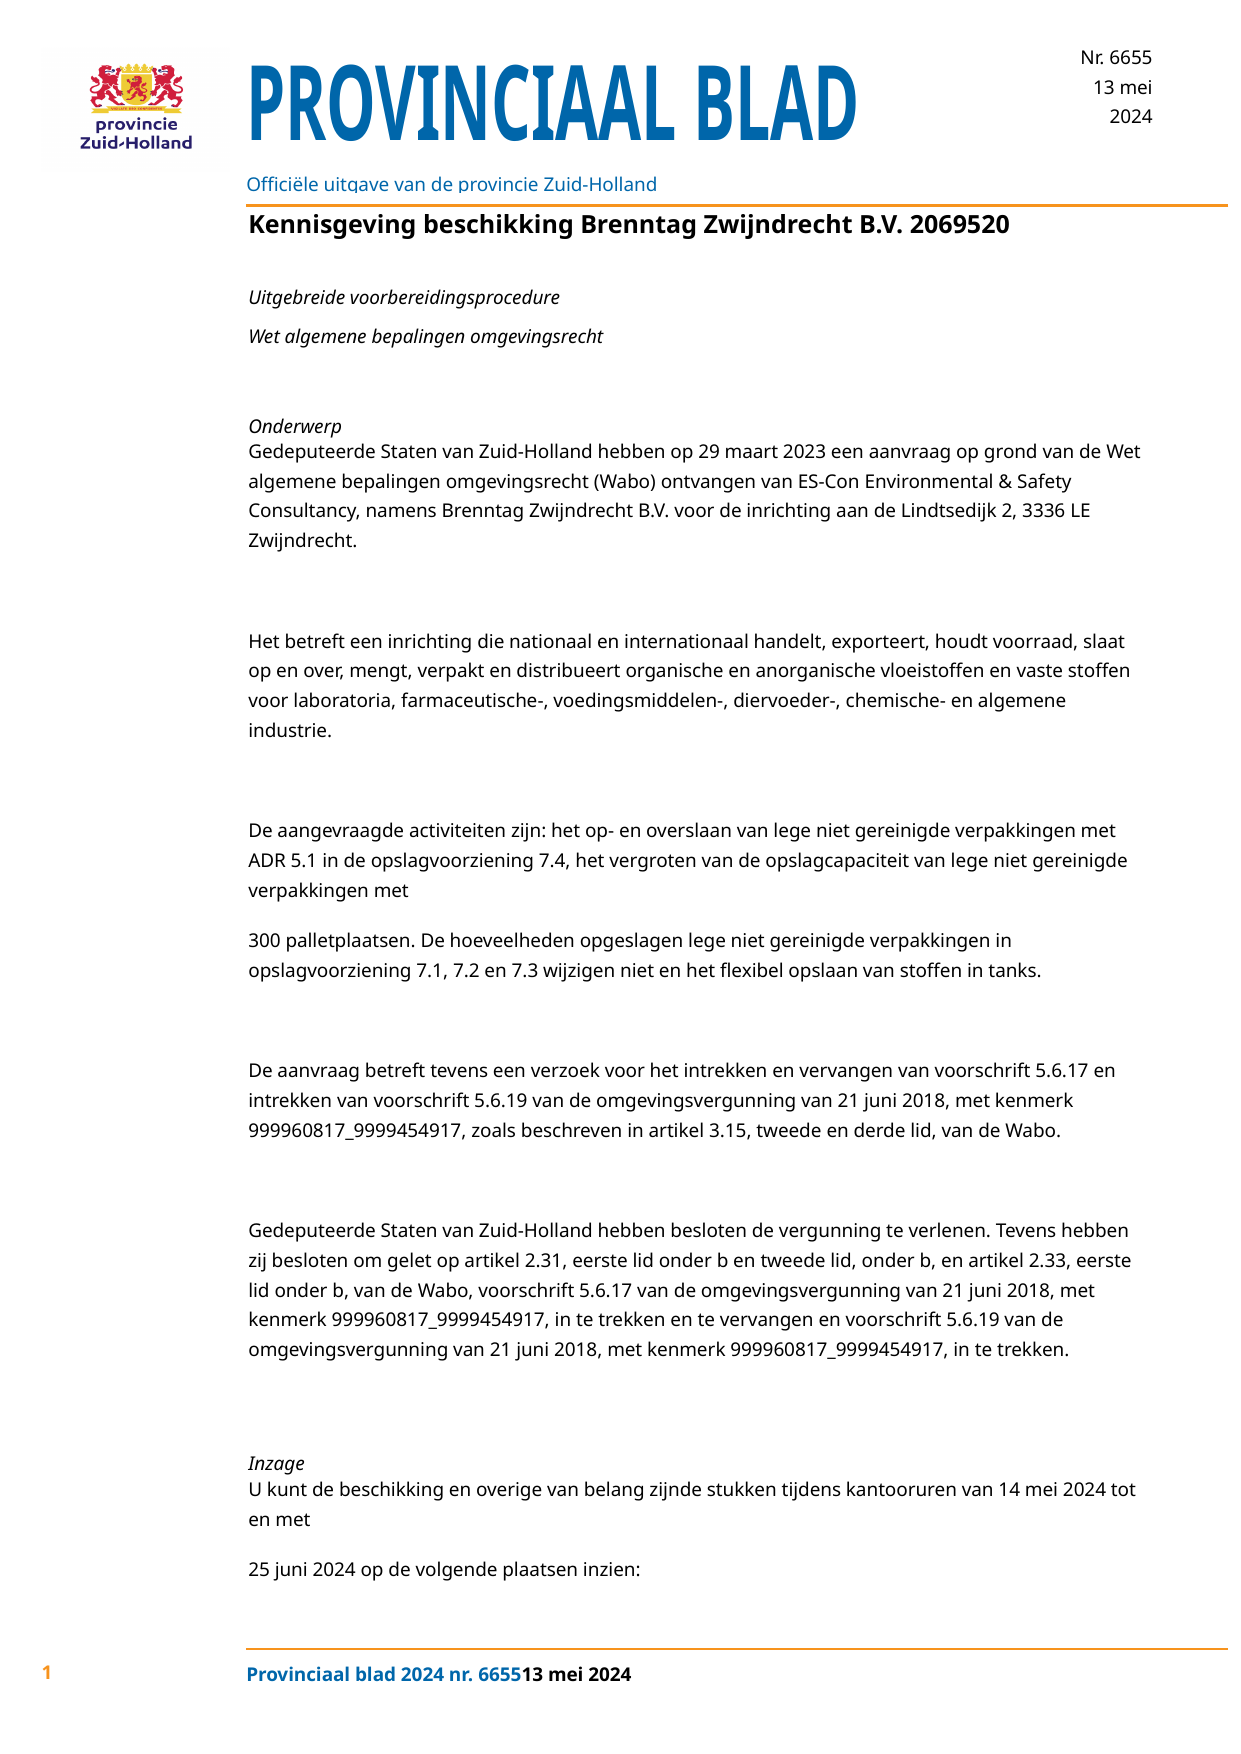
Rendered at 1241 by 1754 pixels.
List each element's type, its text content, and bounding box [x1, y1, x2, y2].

text Uitgebreide voorbereidingsprocedure [248, 284, 1152, 309]
text De aanvraag betreft tevens een verzoek voor het intrekken en vervangen van voorschrift 5.6.17 en intrekken van voorschrift 5.6.19 van de omgevingsvergunning van 21 juni 2018, met kenmerk 999960817_9999454917, zoals beschreven in artikel 3.15, tweede en derde lid, van de Wabo. [248, 1058, 1152, 1143]
text Gedeputeerde Staten van Zuid-Holland hebben besloten de vergunning te verlenen. Tevens hebben zij besloten om gelet op artikel 2.31, eerste lid onder b en tweede lid, onder b, en artikel 2.33, eerste lid onder b, van de Wabo, voorschrift 5.6.17 van de omgevingsvergunning van 21 juni 2018, met kenmerk 999960817_9999454917, in te trekken en te vervangen en voorschrift 5.6.19 van de omgevingsvergunning van 21 juni 2018, met kenmerk 999960817_9999454917, in te trekken. [248, 1218, 1152, 1362]
text 25 juni 2024 op de volgende plaatsen inzien: [248, 1556, 1152, 1582]
text Wet algemene bepalingen omgevingsrecht [248, 323, 1152, 349]
text Kennisgeving beschikking Brenntag Zwijndrecht B.V. 2069520 [248, 207, 1152, 241]
text Het betreft een inrichting die nationaal en internationaal handelt, exporteert, houdt voorraad, slaat op en over, mengt, verpakt en distribueert organische en anorganische vloeistoffen en vaste stoffen voor laboratoria, farmaceutische-, voedingsmiddelen-, diervoeder-, chemische- en algemene industrie. [248, 628, 1152, 743]
picture [41, 47, 231, 172]
text Inzage [248, 1450, 1152, 1476]
text Onderwerp [248, 413, 1152, 438]
text U kunt de beschikking en overige van belang zijnde stukken tijdens kantooruren van 14 mei 2024 tot en met [248, 1476, 1152, 1531]
text De aangevraagde activiteiten zijn: het op- en overslaan van lege niet gereinigde verpakkingen met ADR 5.1 in de opslagvoorziening 7.4, het vergroten van de opslagcapaciteit van lege niet gereinigde verpakkingen met [248, 818, 1152, 903]
text 300 palletplaatsen. De hoeveelheden opgeslagen lege niet gereinigde verpakkingen in opslagvoorziening 7.1, 7.2 en 7.3 wijzigen niet en het flexibel opslaan van stoffen in tanks. [248, 927, 1152, 983]
text Gedeputeerde Staten van Zuid-Holland hebben op 29 maart 2023 een aanvraag op grond van de Wet algemene bepalingen omgevingsrecht (Wabo) ontvangen van ES-Con Environmental & Safety Consultancy, namens Brenntag Zwijndrecht B.V. voor de inrichting aan de Lindtsedijk 2, 3336 LE Zwijndrecht. [248, 438, 1152, 553]
